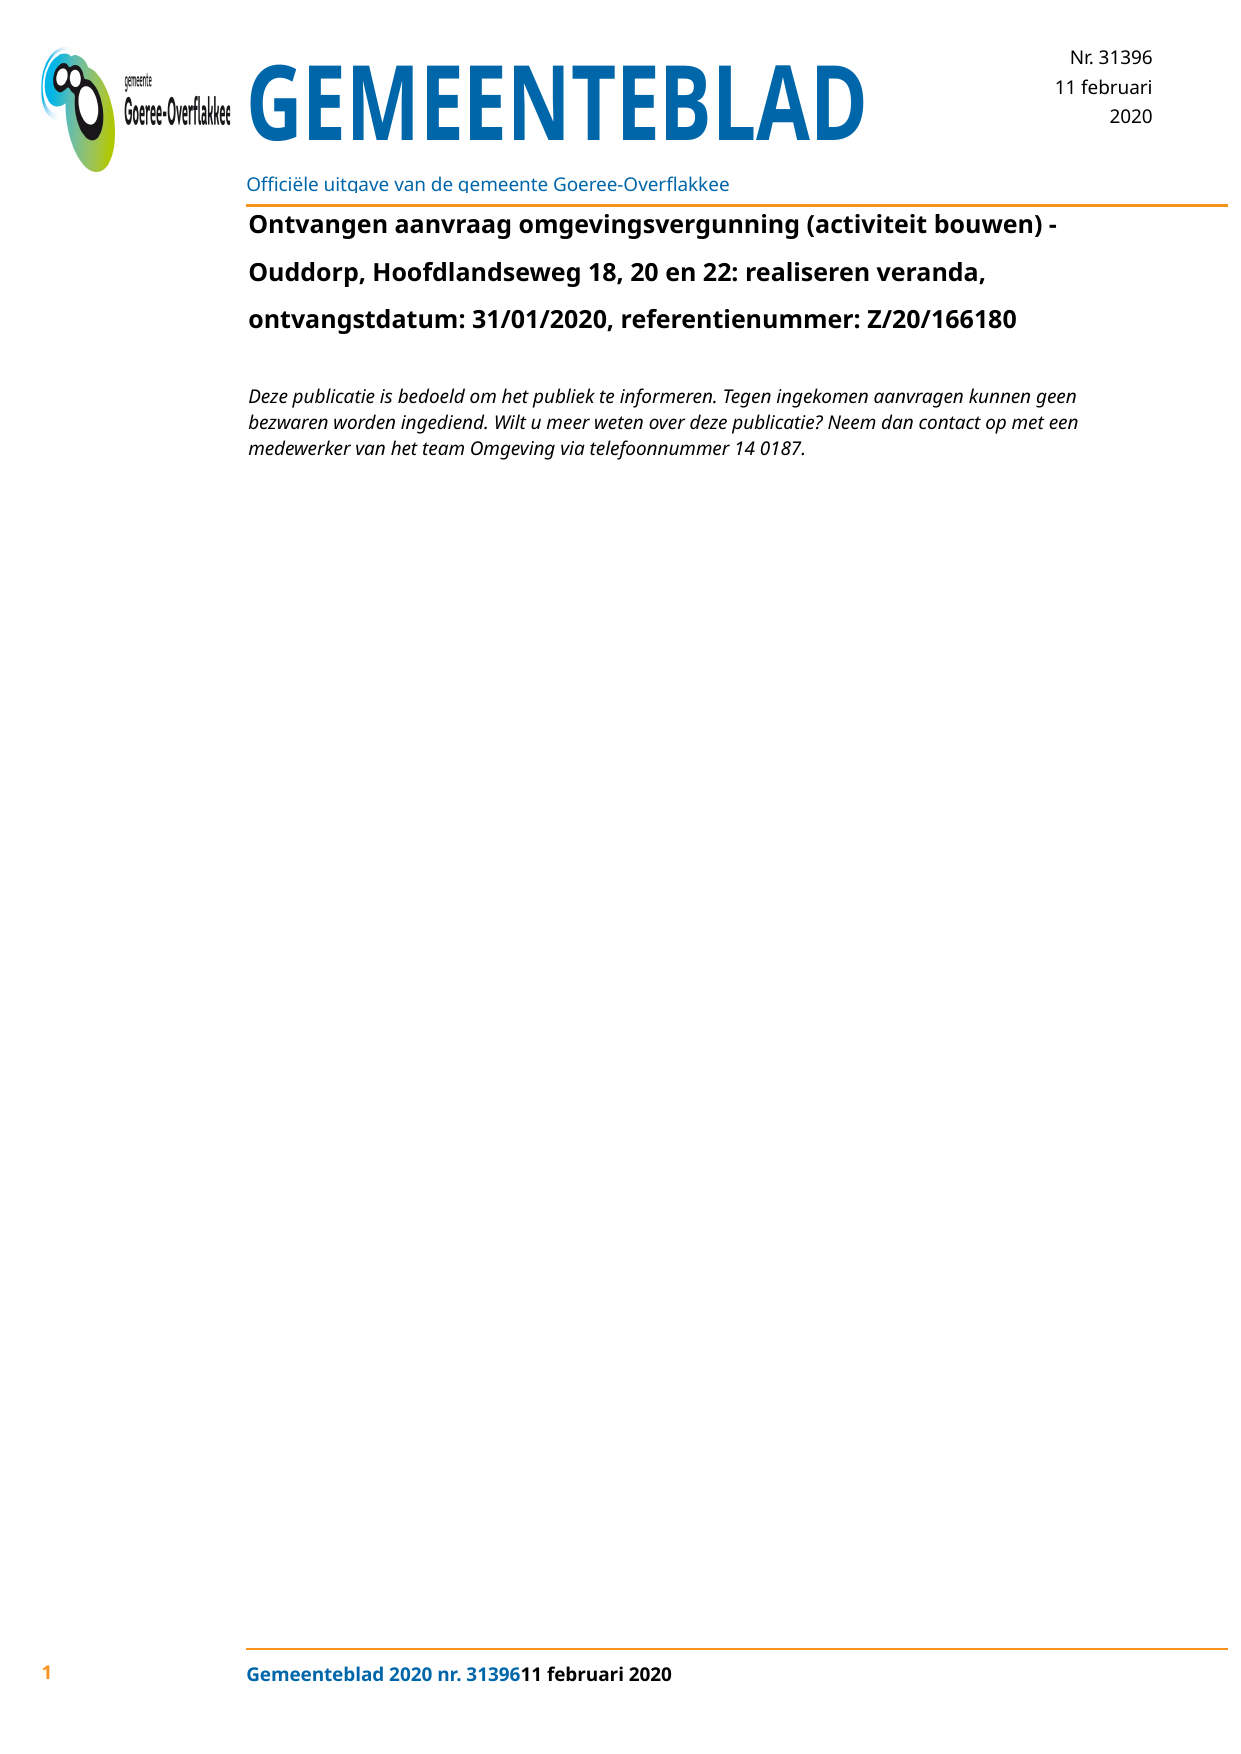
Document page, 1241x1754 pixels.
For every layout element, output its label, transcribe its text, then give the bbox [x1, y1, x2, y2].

text Deze publicatie is bedoeld om het publiek te informeren. Tegen ingekomen aanvragen kunnen geen bezwaren worden ingediend. Wilt u meer weten over deze publicatie? Neem dan contact op met een medewerker van het team Omgeving via telefoonnummer 14 0187. [248, 384, 1152, 461]
picture [41, 47, 231, 172]
text Ontvangen aanvraag omgevingsvergunning (activiteit bouwen) - Ouddorp, Hoofdlandseweg 18, 20 en 22: realiseren veranda, ontvangstdatum: 31/01/2020, referentienummer: Z/20/166180 [248, 207, 1152, 336]
